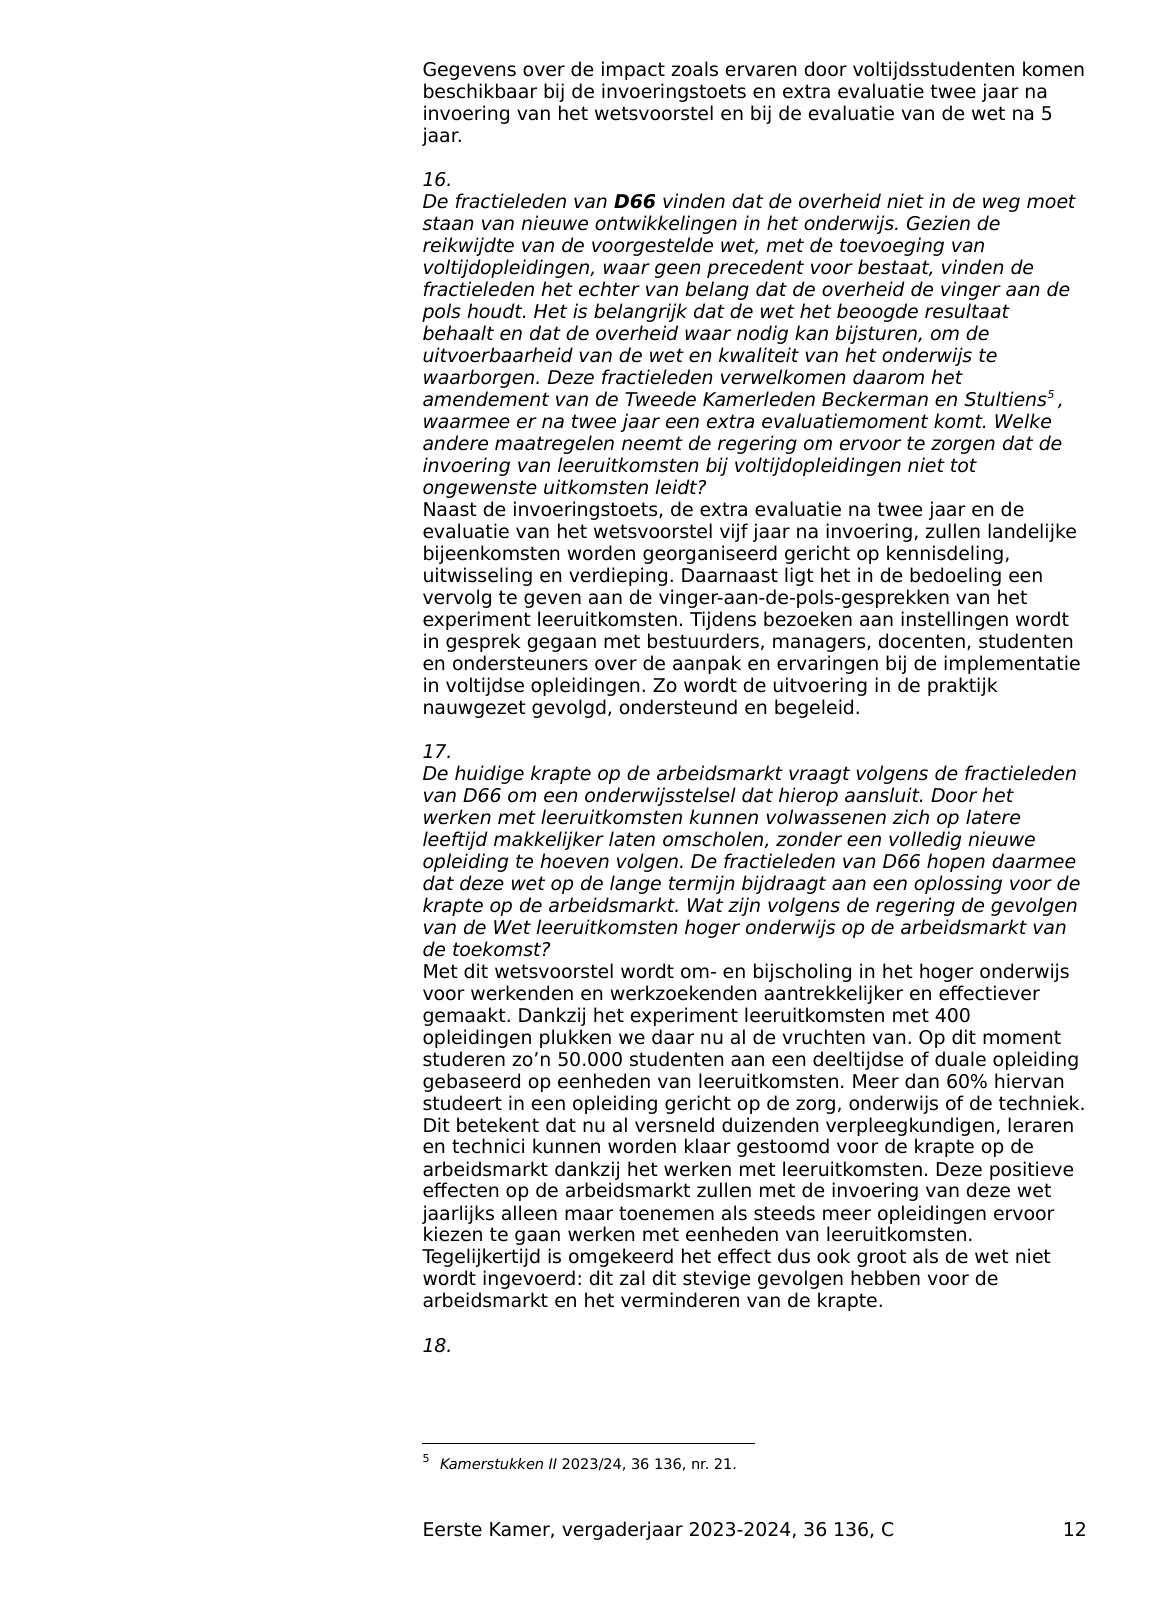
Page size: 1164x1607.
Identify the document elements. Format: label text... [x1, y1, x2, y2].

text Naast de invoeringstoets, de extra evaluatie na twee jaar en de evaluatie van het wetsvoorstel vijf jaar na invoering, zullen landelijke bijeenkomsten worden georganiseerd gericht op kennisdeling, uitwisseling en verdieping. Daarnaast ligt het in de bedoeling een vervolg te geven aan de vinger-aan-de-pols-gesprekken van het experiment leeruitkomsten. Tijdens bezoeken aan instellingen wordt in gesprek gegaan met bestuurders, managers, docenten, studenten en ondersteuners over de aanpak en ervaringen bij de implementatie in voltijdse opleidingen. Zo wordt de uitvoering in de praktijk nauwgezet gevolgd, ondersteund en begeleid. [422, 499, 1087, 719]
text 17. [422, 741, 1087, 763]
text Kamerstukken II 2023/24, 36 136, nr. 21. [422, 1452, 1087, 1474]
text 18. [422, 1334, 1087, 1356]
text Met dit wetsvoorstel wordt om- en bijscholing in het hoger onderwijs voor werkenden en werkzoekenden aantrekkelijker en effectiever gemaakt. Dankzij het experiment leeruitkomsten met 400 opleidingen plukken we daar nu al de vruchten van. Op dit moment studeren zo’n 50.000 studenten aan een deeltijdse of duale opleiding gebaseerd op eenheden van leeruitkomsten. Meer dan 60% hiervan studeert in een opleiding gericht op de zorg, onderwijs of de techniek. Dit betekent dat nu al versneld duizenden verpleegkundigen, leraren en technici kunnen worden klaar gestoomd voor de krapte op de arbeidsmarkt dankzij het werken met leeruitkomsten. Deze positieve effecten op de arbeidsmarkt zullen met de invoering van deze wet jaarlijks alleen maar toenemen als steeds meer opleidingen ervoor kiezen te gaan werken met eenheden van leeruitkomsten. Tegelijkertijd is omgekeerd het effect dus ook groot als de wet niet wordt ingevoerd: dit zal dit stevige gevolgen hebben voor de arbeidsmarkt en het verminderen van de krapte. [422, 961, 1087, 1312]
text De huidige krapte op de arbeidsmarkt vraagt volgens de fractieleden van D66 om een onderwijsstelsel dat hierop aansluit. Door het werken met leeruitkomsten kunnen volwassenen zich op latere leeftijd makkelijker laten omscholen, zonder een volledig nieuwe opleiding te hoeven volgen. De fractieleden van D66 hopen daarmee dat deze wet op de lange termijn bijdraagt aan een oplossing voor de krapte op de arbeidsmarkt. Wat zijn volgens de regering de gevolgen van de Wet leeruitkomsten hoger onderwijs op de arbeidsmarkt van de toekomst? [422, 763, 1087, 961]
text 16. [422, 169, 1087, 191]
text Gegevens over de impact zoals ervaren door voltijdsstudenten komen beschikbaar bij de invoeringstoets en extra evaluatie twee jaar na invoering van het wetsvoorstel en bij de evaluatie van de wet na 5 jaar. [422, 59, 1087, 147]
text De fractieleden van D66 vinden dat de overheid niet in de weg moet staan van nieuwe ontwikkelingen in het onderwijs. Gezien de reikwijdte van de voorgestelde wet, met de toevoeging van voltijdopleidingen, waar geen precedent voor bestaat, vinden de fractieleden het echter van belang dat de overheid de vinger aan de pols houdt. Het is belangrijk dat de wet het beoogde resultaat behaalt en dat de overheid waar nodig kan bijsturen, om de uitvoerbaarheid van de wet en kwaliteit van het onderwijs te waarborgen. Deze fractieleden verwelkomen daarom het amendement van de Tweede Kamerleden Beckerman en Stultiens, waarmee er na twee jaar een extra evaluatiemoment komt. Welke andere maatregelen neemt de regering om ervoor te zorgen dat de invoering van leeruitkomsten bij voltijdopleidingen niet tot ongewenste uitkomsten leidt? [422, 191, 1087, 499]
